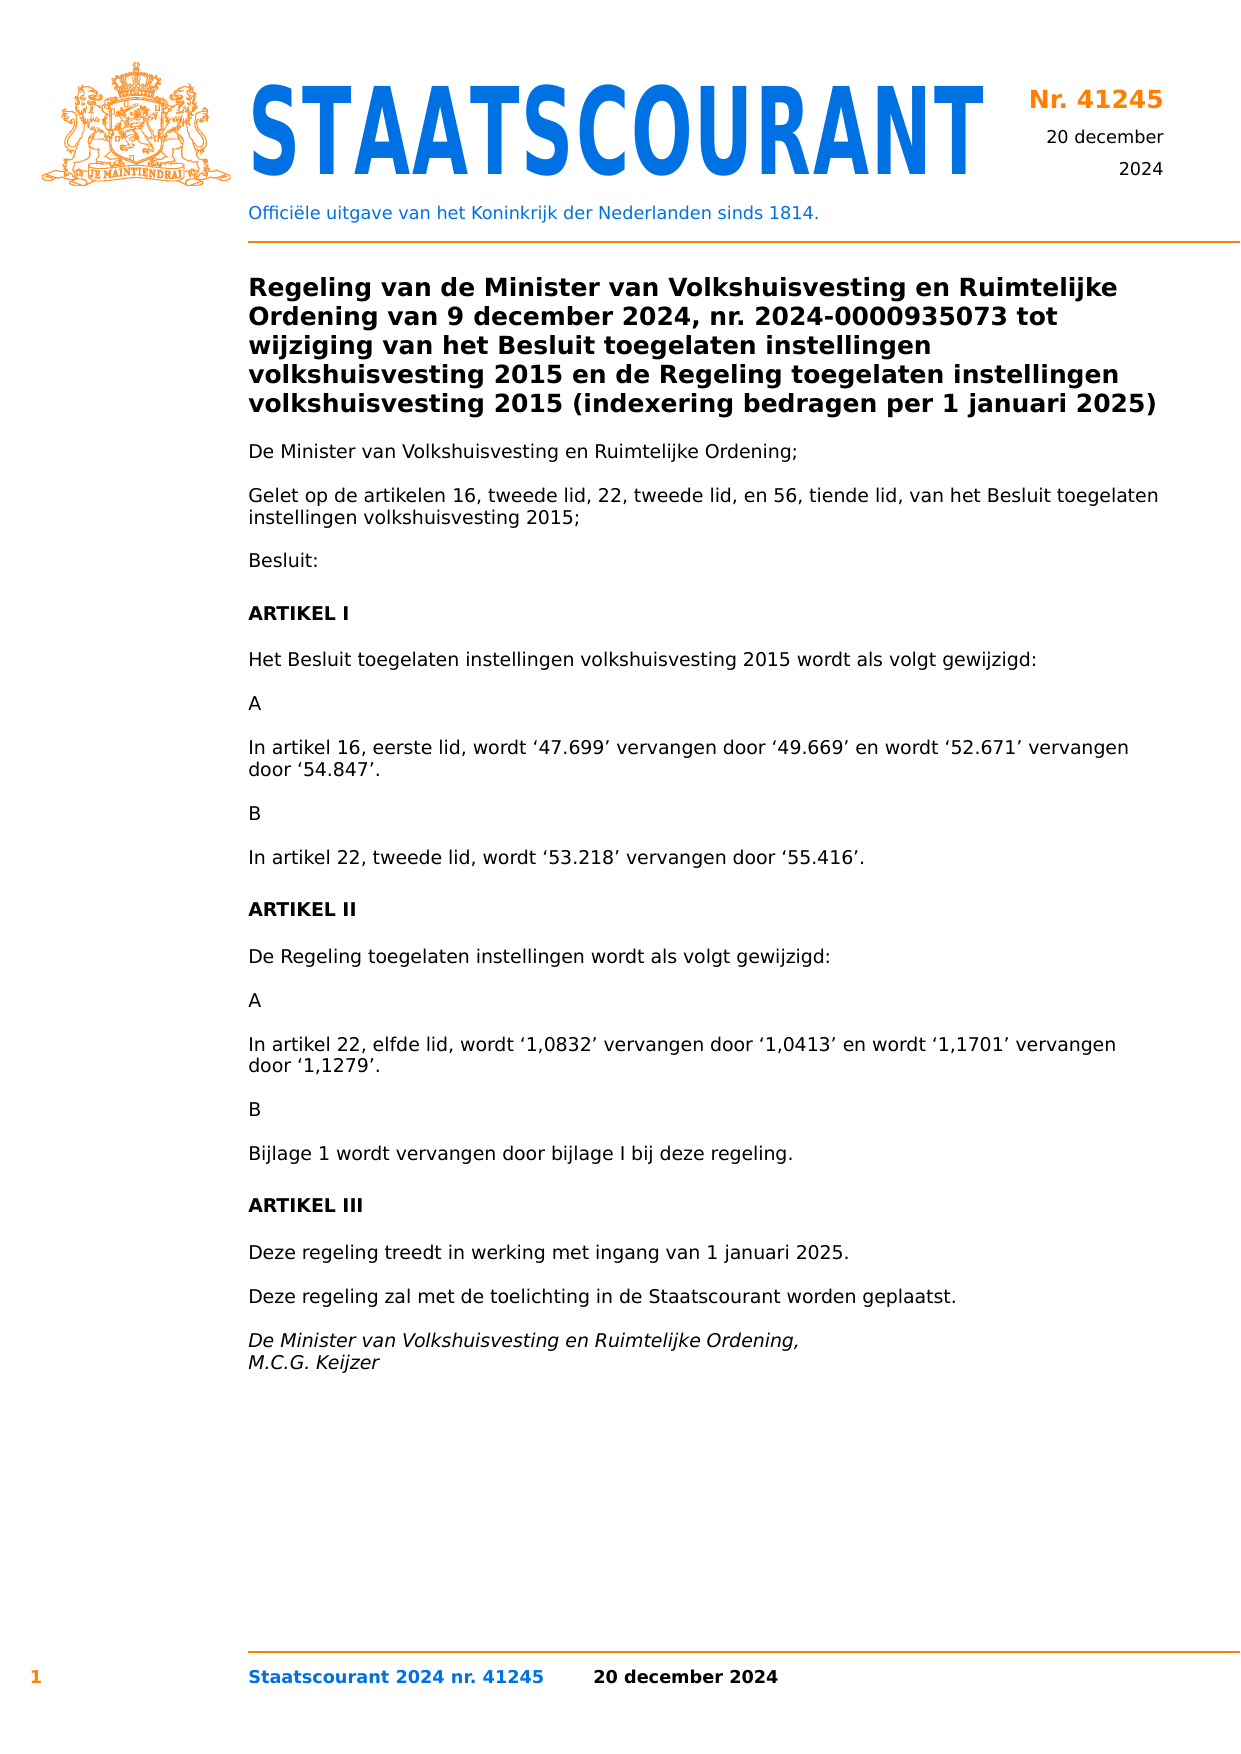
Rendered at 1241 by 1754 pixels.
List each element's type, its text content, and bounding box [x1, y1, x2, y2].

table_cell Officiële uitgave van het Koninkrijk der Nederlanden sinds 1814. [248, 203, 1240, 241]
subtitle Regeling van de Minister van Volkshuisvesting en Ruimtelijke Ordening van 9 december 2024, nr. 2024-0000935073 tot wijziging van het Besluit toegelaten instellingen volkshuisvesting 2015 en de Regeling toegelaten instellingen volkshuisvesting 2015 (indexering bedragen per 1 januari 2025) [248, 273, 1163, 419]
text In artikel 22, tweede lid, wordt ‘53.218’ vervangen door ‘55.416’. [248, 847, 1163, 869]
subtitle ARTIKEL II [248, 899, 1163, 921]
subtitle ARTIKEL I [248, 602, 1163, 624]
table_header [25, 62, 248, 241]
text In artikel 22, elfde lid, wordt ‘1,0832’ vervangen door ‘1,0413’ en wordt ‘1,1701’ vervangen door ‘1,1279’. [248, 1033, 1163, 1077]
subtitle ARTIKEL III [248, 1195, 1163, 1217]
text In artikel 16, eerste lid, wordt ‘47.699’ vervangen door ‘49.669’ en wordt ‘52.671’ vervangen door ‘54.847’. [248, 737, 1163, 781]
text A [248, 693, 1163, 715]
table_header Nr. 41245 [998, 62, 1240, 121]
text Bijlage 1 wordt vervangen door bijlage I bij deze regeling. [248, 1143, 1163, 1165]
text De Minister van Volkshuisvesting en Ruimtelijke Ordening, M.C.G. Keijzer [248, 1330, 1163, 1374]
table_cell 20 december [998, 121, 1240, 153]
text A [248, 989, 1163, 1012]
text Gelet op de artikelen 16, tweede lid, 22, tweede lid, en 56, tiende lid, van het Besluit toegelaten instellingen volkshuisvesting 2015; [248, 484, 1163, 528]
text De Minister van Volkshuisvesting en Ruimtelijke Ordening; [248, 441, 1163, 463]
picture [41, 62, 231, 186]
text B [248, 803, 1163, 825]
table_cell 2024 [998, 153, 1240, 203]
text B [248, 1099, 1163, 1121]
text De Regeling toegelaten instellingen wordt als volgt gewijzigd: [248, 946, 1163, 968]
text Deze regeling treedt in werking met ingang van 1 januari 2025. [248, 1242, 1163, 1264]
text Besluit: [248, 550, 1163, 572]
table_header STAATSCOURANT [248, 62, 998, 203]
text Het Besluit toegelaten instellingen volkshuisvesting 2015 wordt als volgt gewijzigd: [248, 649, 1163, 671]
text Deze regeling zal met de toelichting in de Staatscourant worden geplaatst. [248, 1286, 1163, 1308]
